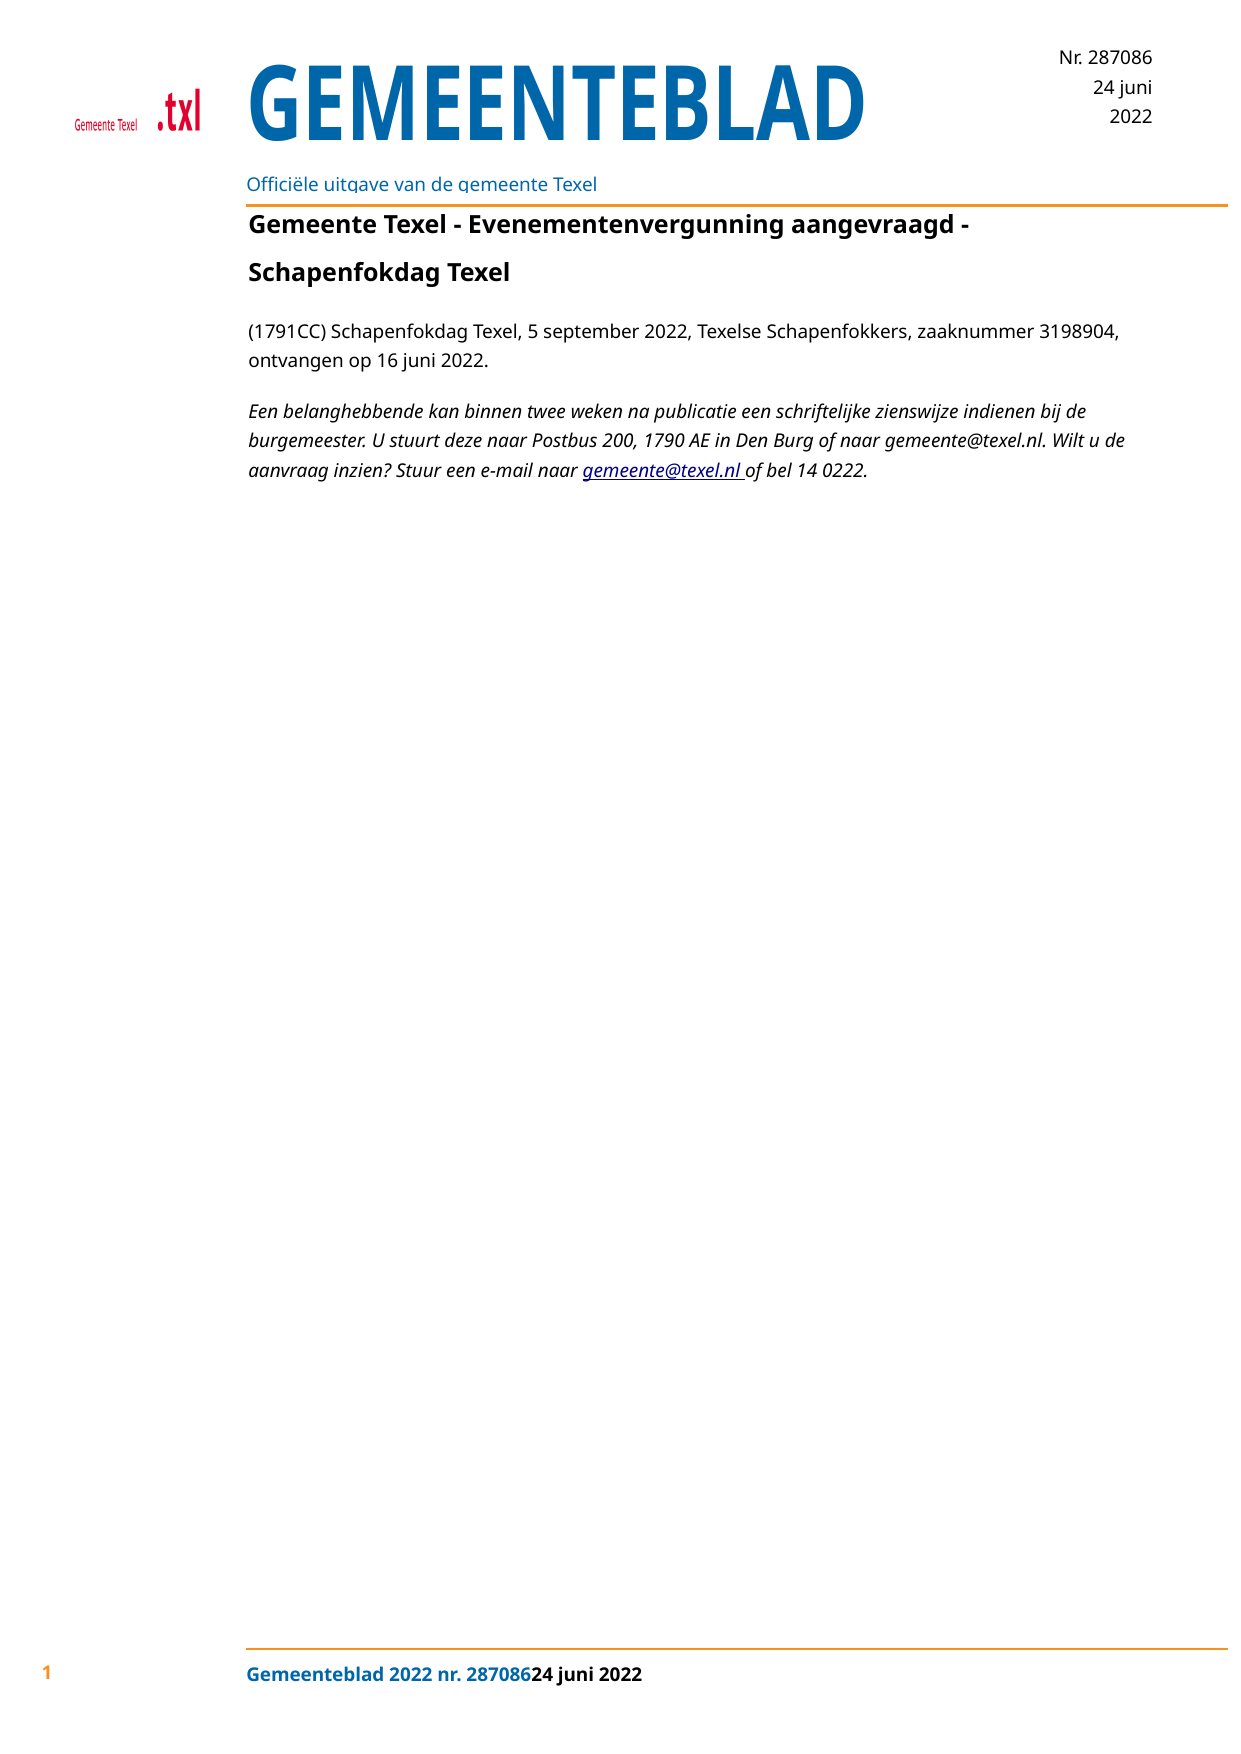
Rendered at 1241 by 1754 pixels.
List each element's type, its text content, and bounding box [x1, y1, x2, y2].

picture [41, 47, 231, 172]
text Gemeente Texel - Evenementenvergunning aangevraagd - Schapenfokdag Texel [248, 207, 1152, 288]
text (1791CC) Schapenfokdag Texel, 5 september 2022, Texelse Schapenfokkers, zaaknummer 3198904, ontvangen op 16 juni 2022. [248, 318, 1152, 373]
text Een belanghebbende kan binnen twee weken na publicatie een schriftelijke zienswijze indienen bij de burgemeester. U stuurt deze naar Postbus 200, 1790 AE in Den Burg of naar gemeente@texel.nl. Wilt u de aanvraag inzien? Stuur een e-mail naar gemeente@texel.nl of bel 14 0222. [248, 398, 1152, 483]
